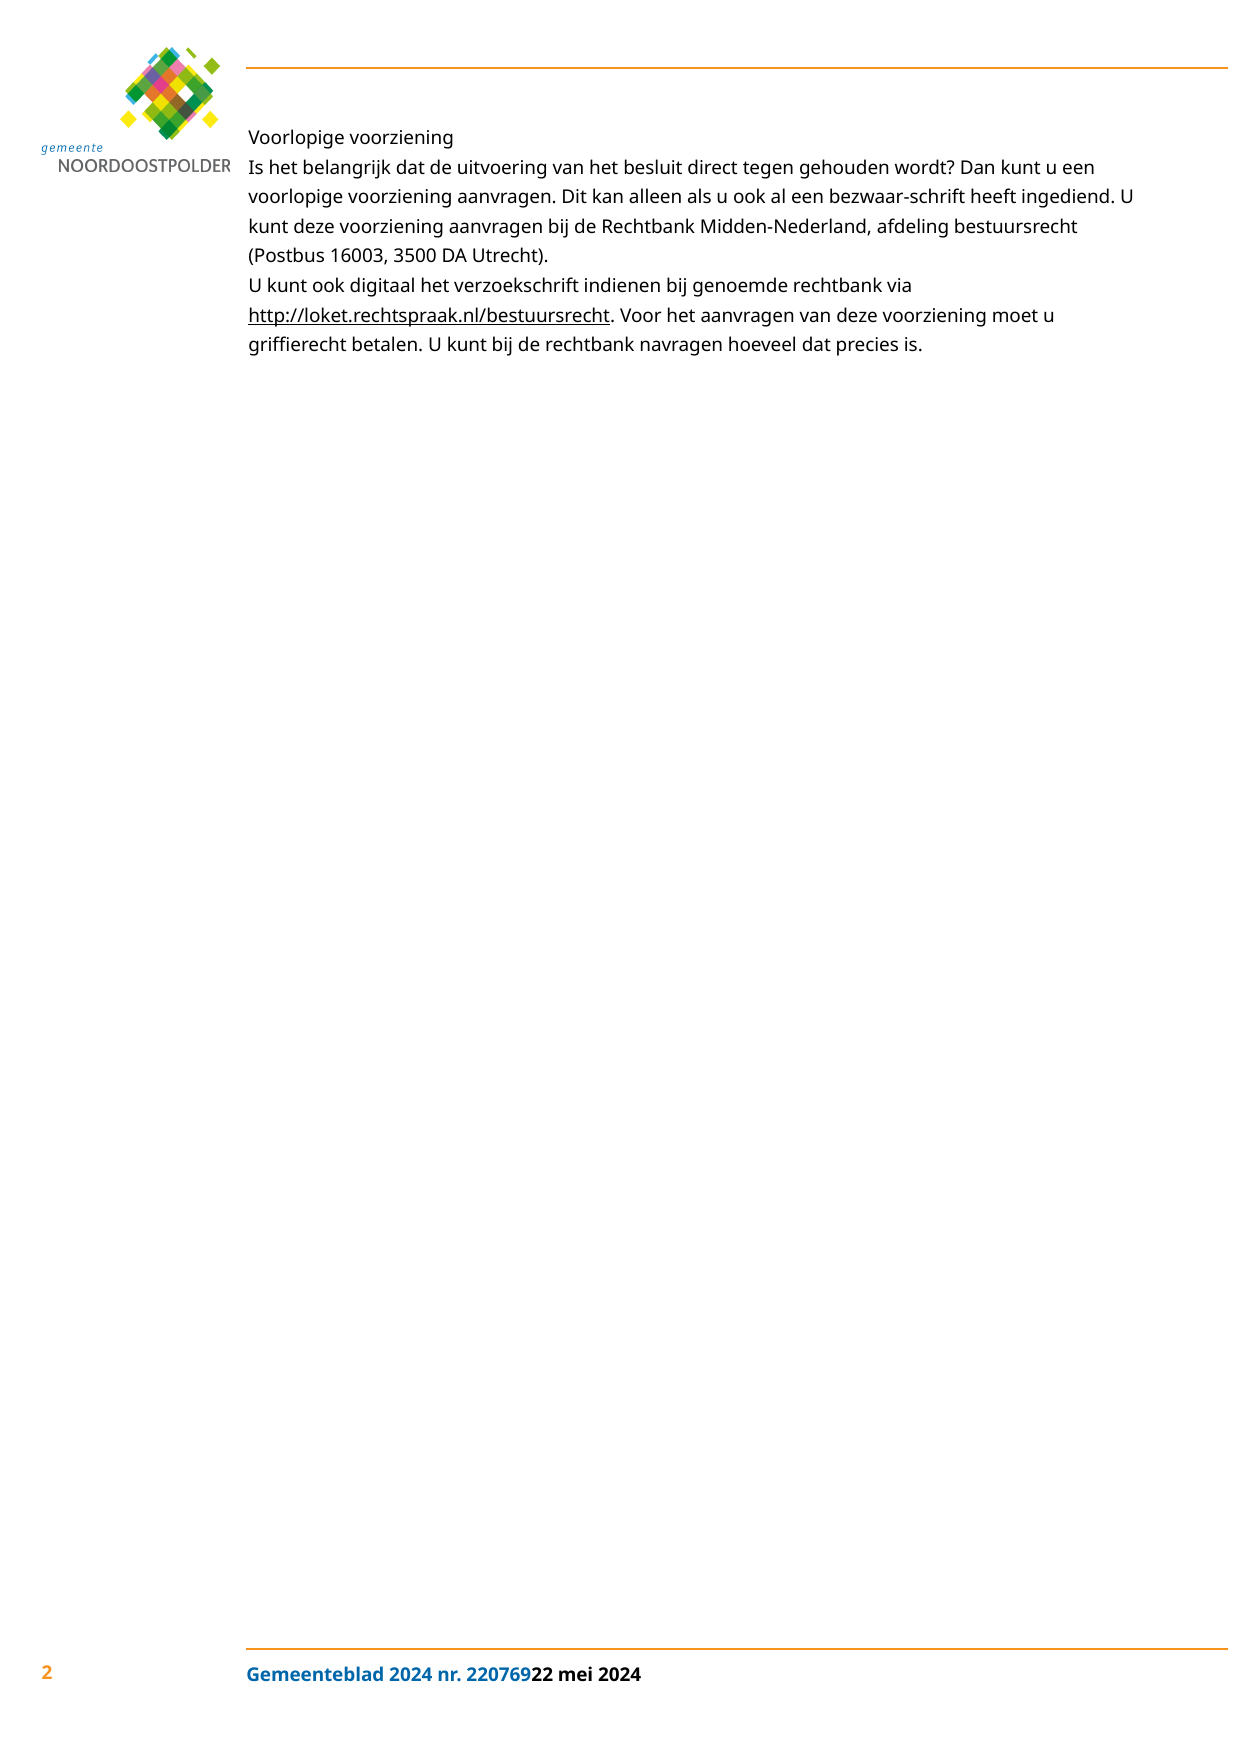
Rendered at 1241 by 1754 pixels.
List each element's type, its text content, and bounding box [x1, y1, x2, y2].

text U kunt ook digitaal het verzoekschrift indienen bij genoemde rechtbank via http://loket.rechtspraak.nl/bestuursrecht. Voor het aanvragen van deze voorziening moet u griffierecht betalen. U kunt bij de rechtbank navragen hoeveel dat precies is. [248, 272, 1152, 357]
picture [41, 47, 231, 172]
text Voorlopige voorziening [248, 124, 1152, 150]
text Is het belangrijk dat de uitvoering van het besluit direct tegen gehouden wordt? Dan kunt u een voorlopige voorziening aanvragen. Dit kan alleen als u ook al een bezwaar-schrift heeft ingediend. U kunt deze voorziening aanvragen bij de Rechtbank Midden-Nederland, afdeling bestuursrecht (Postbus 16003, 3500 DA Utrecht). [248, 154, 1152, 268]
